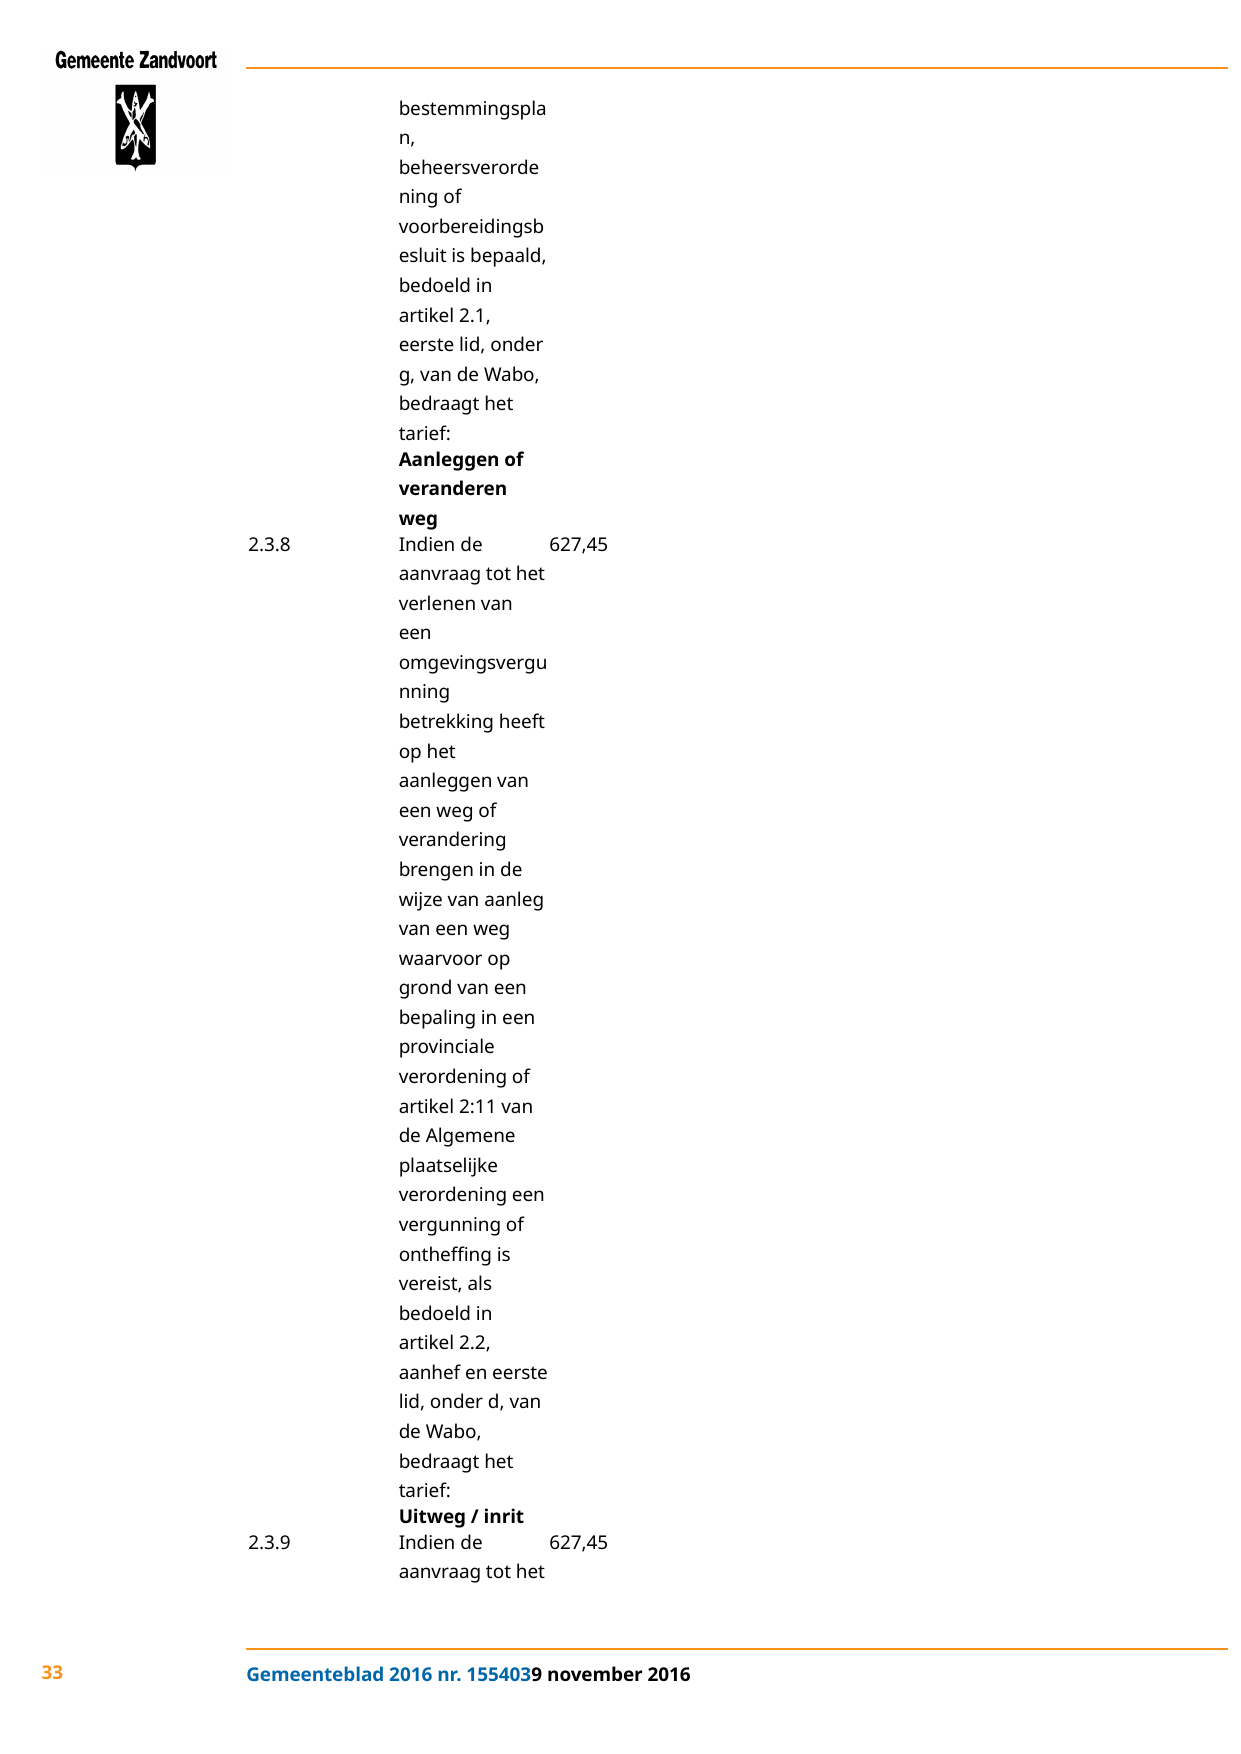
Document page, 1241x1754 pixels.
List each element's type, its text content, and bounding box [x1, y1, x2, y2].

table_cell bestemmingsplan, beheersverordening of voorbereidingsbesluit is bepaald, bedoeld in artikel 2.1, eerste lid, onder g, van de Wabo, bedraagt het tarief: [399, 95, 549, 446]
table_cell Indien de aanvraag tot het [399, 1529, 549, 1584]
table_cell 2.3.9 [248, 1529, 398, 1584]
table_cell Indien de aanvraag tot het verlenen van een omgevingsvergunning betrekking heeft op het aanleggen van een weg of verandering brengen in de wijze van aanleg van een weg waarvoor op grond van een bepaling in een provinciale verordening of artikel 2:11 van de Algemene plaatselijke verordening een vergunning of ontheffing is vereist, als bedoeld in artikel 2.2, aanhef en eerste lid, onder d, van de Wabo, bedraagt het tarief: [399, 531, 549, 1503]
picture [41, 47, 231, 172]
table_cell [549, 446, 700, 531]
table_cell 627,45 [549, 1529, 700, 1584]
table_cell [248, 1503, 398, 1529]
table_cell [248, 95, 398, 446]
table_cell [248, 446, 398, 531]
table_cell Aanleggen of veranderen weg [399, 446, 549, 531]
table_cell [549, 1503, 700, 1529]
table_cell 2.3.8 [248, 531, 398, 1503]
table_cell 627,45 [549, 531, 700, 1503]
table_cell Uitweg / inrit [399, 1503, 549, 1529]
table_cell [549, 95, 700, 446]
